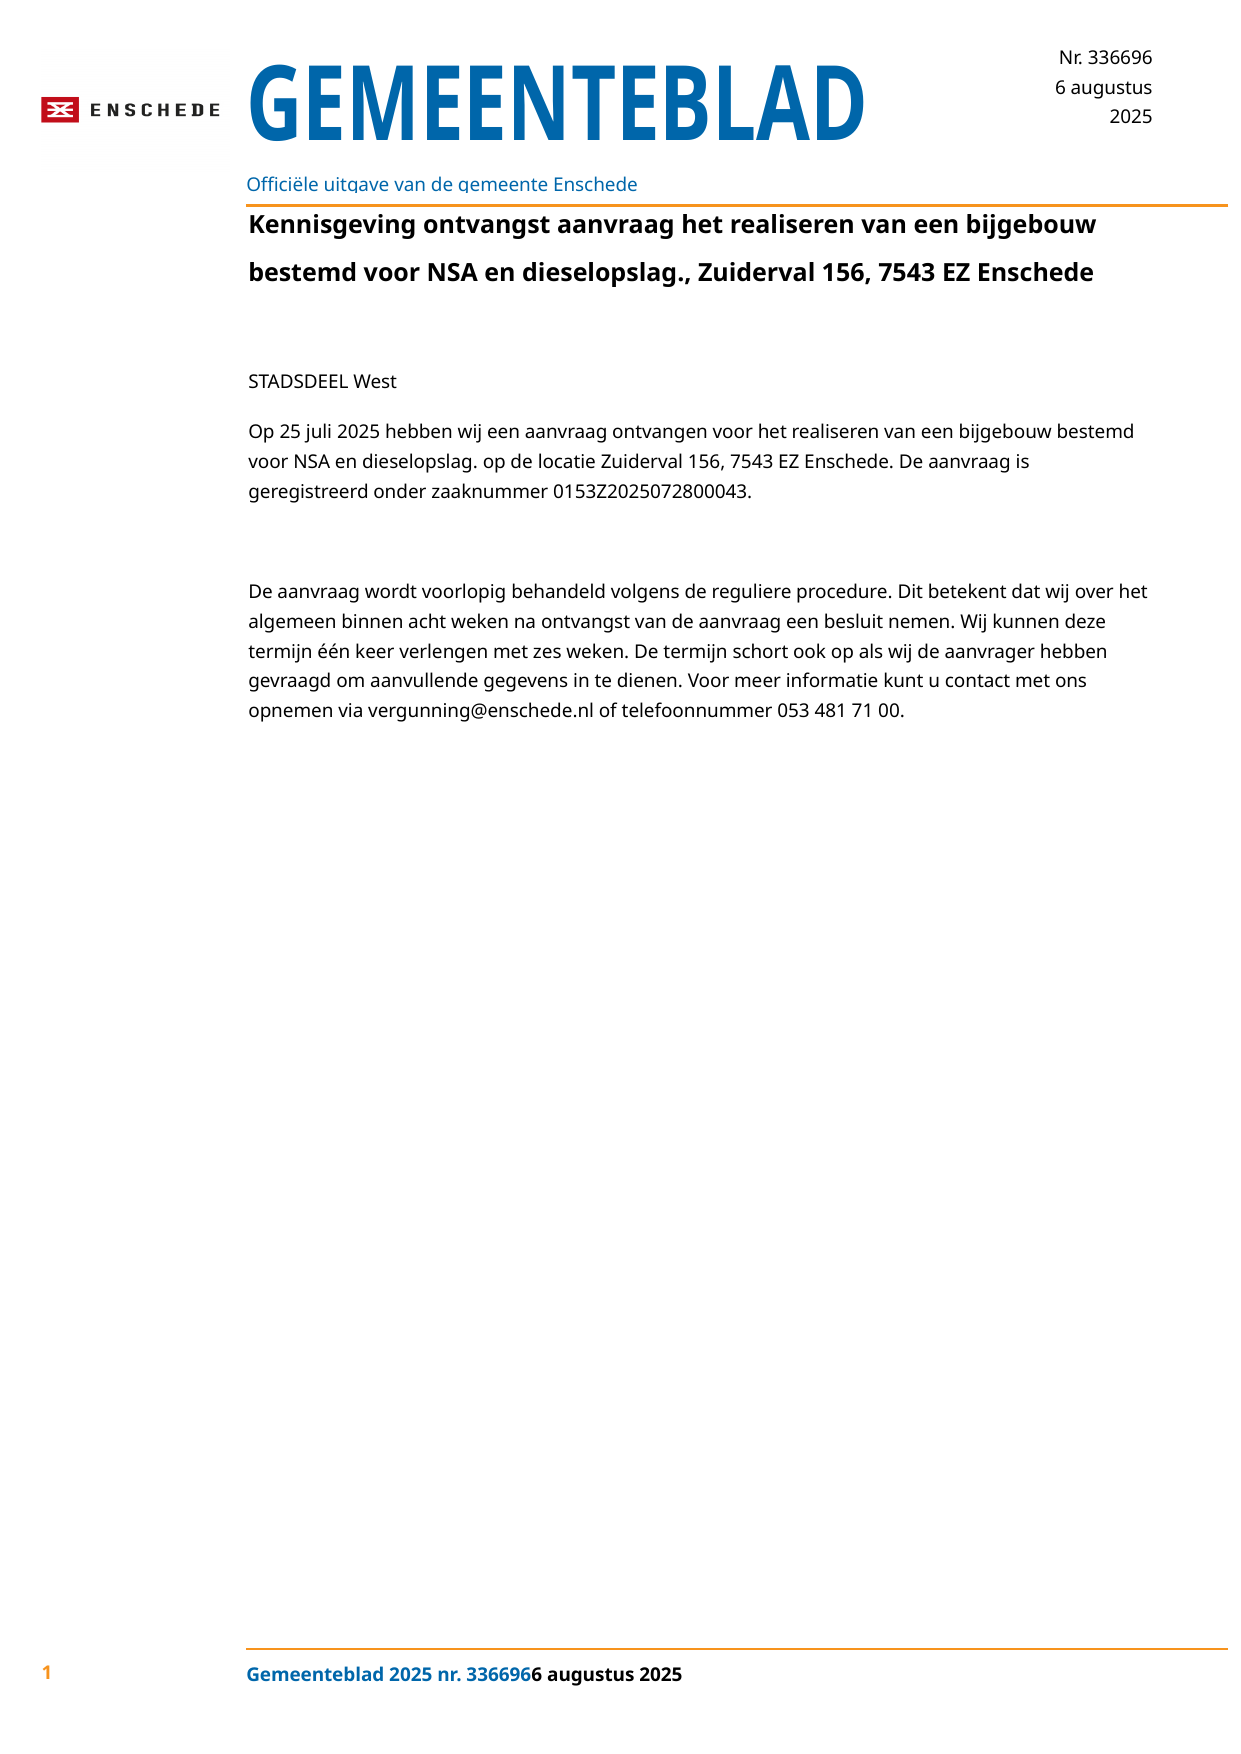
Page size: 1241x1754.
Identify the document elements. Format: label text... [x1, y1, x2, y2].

text Kennisgeving ontvangst aanvraag het realiseren van een bijgebouw bestemd voor NSA en dieselopslag., Zuiderval 156, 7543 EZ Enschede [248, 207, 1152, 288]
text STADSDEEL West [248, 368, 1152, 394]
text De aanvraag wordt voorlopig behandeld volgens de reguliere procedure. Dit betekent dat wij over het algemeen binnen acht weken na ontvangst van de aanvraag een besluit nemen. Wij kunnen deze termijn één keer verlengen met zes weken. De termijn schort ook op als wij de aanvrager hebben gevraagd om aanvullende gegevens in te dienen. Voor meer informatie kunt u contact met ons opnemen via vergunning@enschede.nl of telefoonnummer 053 481 71 00. [248, 579, 1152, 723]
picture [41, 47, 231, 172]
text Op 25 juli 2025 hebben wij een aanvraag ontvangen voor het realiseren van een bijgebouw bestemd voor NSA en dieselopslag. op de locatie Zuiderval 156, 7543 EZ Enschede. De aanvraag is geregistreerd onder zaaknummer 0153Z2025072800043. [248, 419, 1152, 504]
